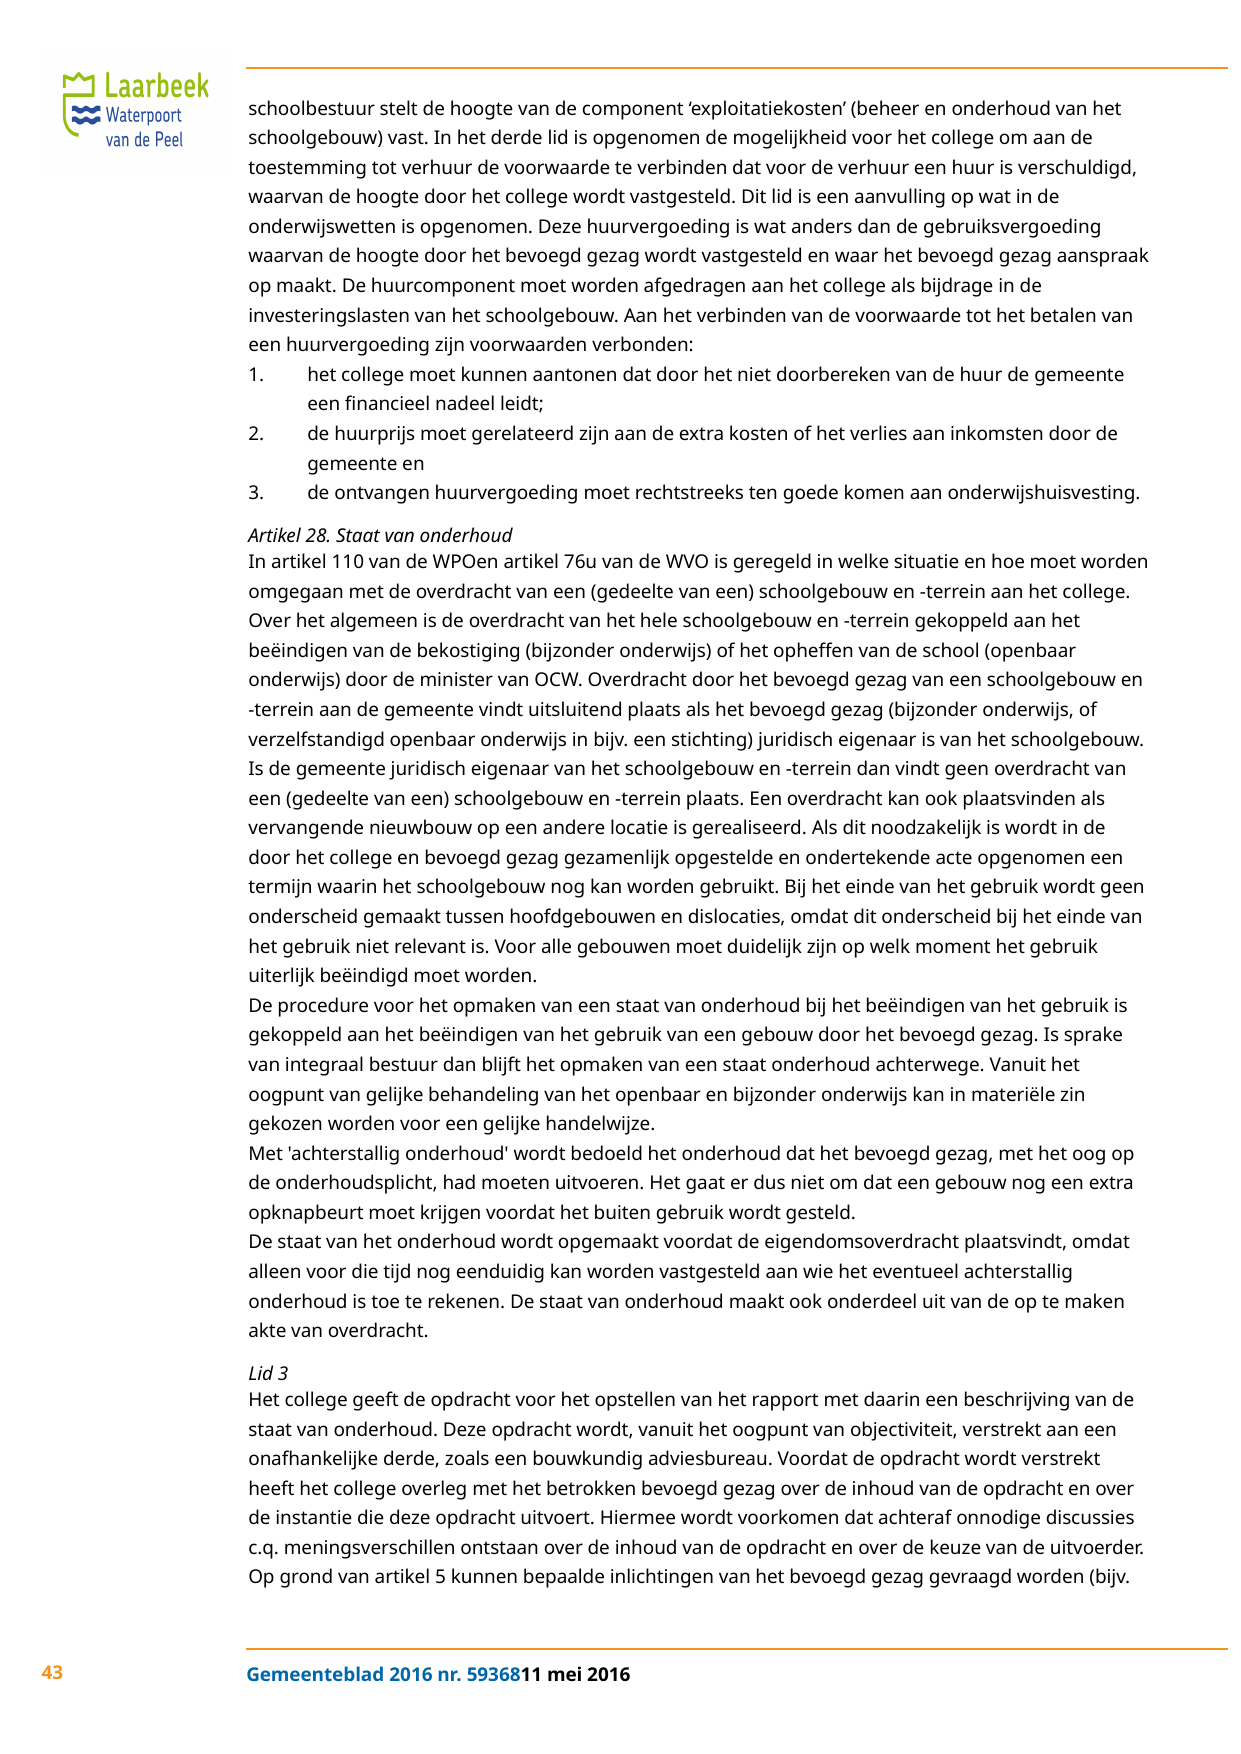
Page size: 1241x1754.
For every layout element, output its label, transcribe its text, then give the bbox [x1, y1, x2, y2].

text Artikel 28. Staat van onderhoud [248, 522, 1152, 548]
text In artikel 110 van de WPOen artikel 76u van de WVO is geregeld in welke situatie en hoe moet worden omgegaan met de overdracht van een (gedeelte van een) schoolgebouw en -terrein aan het college. Over het algemeen is de overdracht van het hele schoolgebouw en -terrein gekoppeld aan het beëindigen van de bekostiging (bijzonder onderwijs) of het opheffen van de school (openbaar onderwijs) door de minister van OCW. Overdracht door het bevoegd gezag van een schoolgebouw en -terrein aan de gemeente vindt uitsluitend plaats als het bevoegd gezag (bijzonder onderwijs, of verzelfstandigd openbaar onderwijs in bijv. een stichting) juridisch eigenaar is van het schoolgebouw. Is de gemeente juridisch eigenaar van het schoolgebouw en -terrein dan vindt geen overdracht van een (gedeelte van een) schoolgebouw en -terrein plaats. Een overdracht kan ook plaatsvinden als vervangende nieuwbouw op een andere locatie is gerealiseerd. Als dit noodzakelijk is wordt in de door het college en bevoegd gezag gezamenlijk opgestelde en ondertekende acte opgenomen een termijn waarin het schoolgebouw nog kan worden gebruikt. Bij het einde van het gebruik wordt geen onderscheid gemaakt tussen hoofdgebouwen en dislocaties, omdat dit onderscheid bij het einde van het gebruik niet relevant is. Voor alle gebouwen moet duidelijk zijn op welk moment het gebruik uiterlijk beëindigd moet worden. [248, 548, 1152, 988]
text Het college geeft de opdracht voor het opstellen van het rapport met daarin een beschrijving van de staat van onderhoud. Deze opdracht wordt, vanuit het oogpunt van objectiviteit, verstrekt aan een onafhankelijke derde, zoals een bouwkundig adviesbureau. Voordat de opdracht wordt verstrekt heeft het college overleg met het betrokken bevoegd gezag over de inhoud van de opdracht en over de instantie die deze opdracht uitvoert. Hiermee wordt voorkomen dat achteraf onnodige discussies c.q. meningsverschillen ontstaan over de inhoud van de opdracht en over de keuze van de uitvoerder. Op grond van artikel 5 kunnen bepaalde inlichtingen van het bevoegd gezag gevraagd worden (bijv. [248, 1386, 1152, 1589]
text Met 'achterstallig onderhoud' wordt bedoeld het onderhoud dat het bevoegd gezag, met het oog op de onderhoudsplicht, had moeten uitvoeren. Het gaat er dus niet om dat een gebouw nog een extra opknapbeurt moet krijgen voordat het buiten gebruik wordt gesteld. [248, 1140, 1152, 1225]
list de huurprijs moet gerelateerd zijn aan de extra kosten of het verlies aan inkomsten door de gemeente en [248, 420, 1152, 476]
text schoolbestuur stelt de hoogte van de component ‘exploitatiekosten’ (beheer en onderhoud van het schoolgebouw) vast. In het derde lid is opgenomen de mogelijkheid voor het college om aan de toestemming tot verhuur de voorwaarde te verbinden dat voor de verhuur een huur is verschuldigd, waarvan de hoogte door het college wordt vastgesteld. Dit lid is een aanvulling op wat in de onderwijswetten is opgenomen. Deze huurvergoeding is wat anders dan de gebruiksvergoeding waarvan de hoogte door het bevoegd gezag wordt vastgesteld en waar het bevoegd gezag aanspraak op maakt. De huurcomponent moet worden afgedragen aan het college als bijdrage in de investeringslasten van het schoolgebouw. Aan het verbinden van de voorwaarde tot het betalen van een huurvergoeding zijn voorwaarden verbonden: [248, 95, 1152, 357]
list het college moet kunnen aantonen dat door het niet doorbereken van de huur de gemeente een financieel nadeel leidt; [248, 361, 1152, 416]
text De procedure voor het opmaken van een staat van onderhoud bij het beëindigen van het gebruik is gekoppeld aan het beëindigen van het gebruik van een gebouw door het bevoegd gezag. Is sprake van integraal bestuur dan blijft het opmaken van een staat onderhoud achterwege. Vanuit het oogpunt van gelijke behandeling van het openbaar en bijzonder onderwijs kan in materiële zin gekozen worden voor een gelijke handelwijze. [248, 992, 1152, 1136]
list de ontvangen huurvergoeding moet rechtstreeks ten goede komen aan onderwijshuisvesting. [248, 479, 1152, 505]
picture [41, 47, 231, 172]
text Lid 3 [248, 1361, 1152, 1386]
text De staat van het onderhoud wordt opgemaakt voordat de eigendomsoverdracht plaatsvindt, omdat alleen voor die tijd nog eenduidig kan worden vastgesteld aan wie het eventueel achterstallig onderhoud is toe te rekenen. De staat van onderhoud maakt ook onderdeel uit van de op te maken akte van overdracht. [248, 1229, 1152, 1343]
